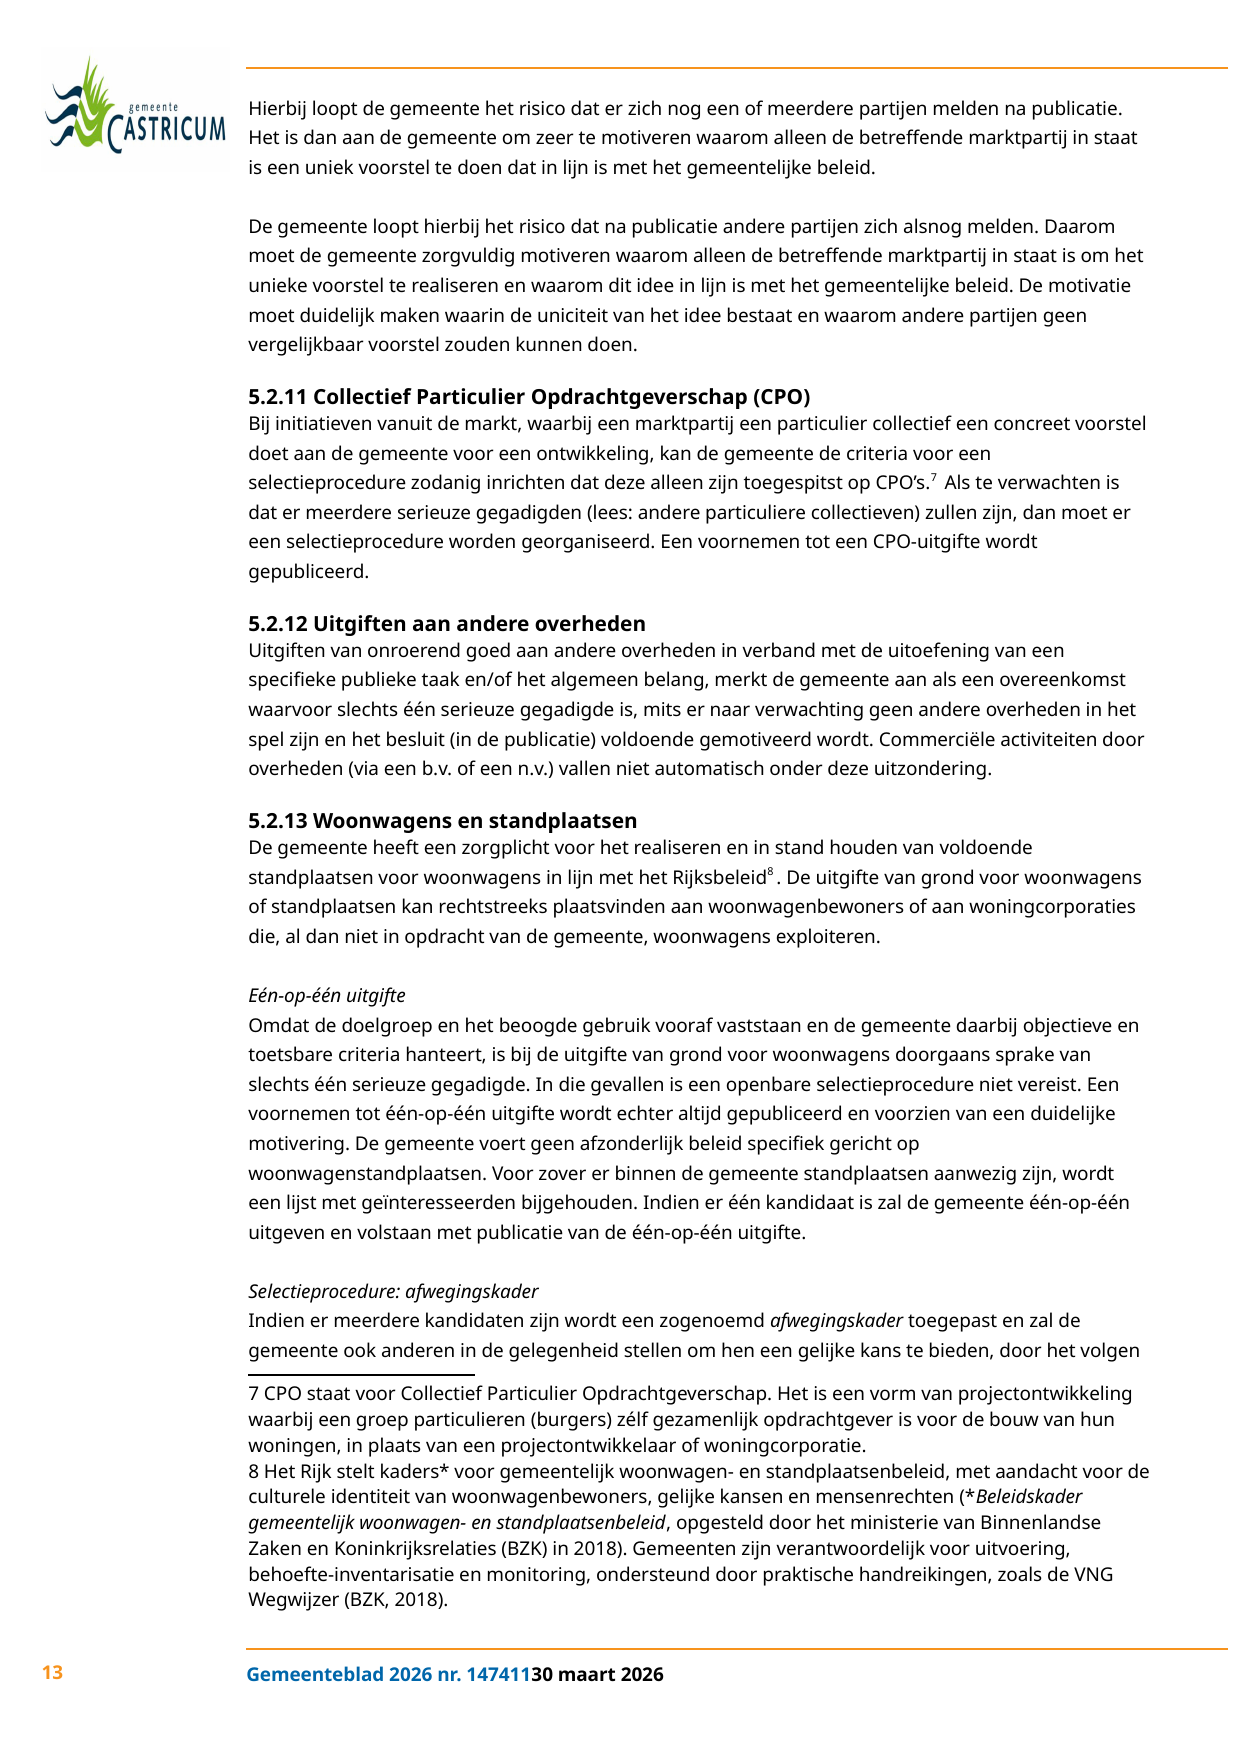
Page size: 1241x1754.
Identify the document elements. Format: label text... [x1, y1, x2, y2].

text 5.2.12 Uitgiften aan andere overheden [248, 609, 1152, 637]
text CPO staat voor Collectief Particulier Opdrachtgeverschap. Het is een vorm van projectontwikkeling waarbij een groep particulieren (burgers) zélf gezamenlijk opdrachtgever is voor de bouw van hun woningen, in plaats van een projectontwikkelaar of woningcorporatie. [248, 1381, 1152, 1458]
text Selectieprocedure: afwegingskader [248, 1278, 1152, 1304]
text Hierbij loopt de gemeente het risico dat er zich nog een of meerdere partijen melden na publicatie. Het is dan aan de gemeente om zeer te motiveren waarom alleen de betreffende marktpartij in staat is een uniek voorstel te doen dat in lijn is met het gemeentelijke beleid. [248, 95, 1152, 180]
text Bij initiatieven vanuit de markt, waarbij een marktpartij een particulier collectief een concreet voorstel doet aan de gemeente voor een ontwikkeling, kan de gemeente de criteria voor een selectieprocedure zodanig inrichten dat deze alleen zijn toegespitst op CPO’s. Als te verwachten is dat er meerdere serieuze gegadigden (lees: andere particuliere collectieven) zullen zijn, dan moet er een selectieprocedure worden georganiseerd. Een voornemen tot een CPO-uitgifte wordt gepubliceerd. [248, 410, 1152, 584]
text Indien er meerdere kandidaten zijn wordt een zogenoemd afwegingskader toegepast en zal de gemeente ook anderen in de gelegenheid stellen om hen een gelijke kans te bieden, door het volgen [248, 1308, 1152, 1363]
text Omdat de doelgroep en het beoogde gebruik vooraf vaststaan en de gemeente daarbij objectieve en toetsbare criteria hanteert, is bij de uitgifte van grond voor woonwagens doorgaans sprake van slechts één serieuze gegadigde. In die gevallen is een openbare selectieprocedure niet vereist. Een voornemen tot één-op-één uitgifte wordt echter altijd gepubliceerd en voorzien van een duidelijke motivering. De gemeente voert geen afzonderlijk beleid specifiek gericht op woonwagenstandplaatsen. Voor zover er binnen de gemeente standplaatsen aanwezig zijn, wordt een lijst met geïnteresseerden bijgehouden. Indien er één kandidaat is zal de gemeente één-op-één uitgeven en volstaan met publicatie van de één-op-één uitgifte. [248, 1012, 1152, 1244]
text 5.2.11 Collectief Particulier Opdrachtgeverschap (CPO) [248, 382, 1152, 410]
text De gemeente heeft een zorgplicht voor het realiseren en in stand houden van voldoende standplaatsen voor woonwagens in lijn met het Rijksbeleid. De uitgifte van grond voor woonwagens of standplaatsen kan rechtstreeks plaatsvinden aan woonwagenbewoners of aan woningcorporaties die, al dan niet in opdracht van de gemeente, woonwagens exploiteren. [248, 834, 1152, 949]
text 5.2.13 Woonwagens en standplaatsen [248, 806, 1152, 834]
text Eén-op-één uitgifte [248, 982, 1152, 1008]
picture [41, 47, 231, 172]
text De gemeente loopt hierbij het risico dat na publicatie andere partijen zich alsnog melden. Daarom moet de gemeente zorgvuldig motiveren waarom alleen de betreffende marktpartij in staat is om het unieke voorstel te realiseren en waarom dit idee in lijn is met het gemeentelijke beleid. De motivatie moet duidelijk maken waarin de uniciteit van het idee bestaat en waarom andere partijen geen vergelijkbaar voorstel zouden kunnen doen. [248, 213, 1152, 357]
text Uitgiften van onroerend goed aan andere overheden in verband met de uitoefening van een specifieke publieke taak en/of het algemeen belang, merkt de gemeente aan als een overeenkomst waarvoor slechts één serieuze gegadigde is, mits er naar verwachting geen andere overheden in het spel zijn en het besluit (in de publicatie) voldoende gemotiveerd wordt. Commerciële activiteiten door overheden (via een b.v. of een n.v.) vallen niet automatisch onder deze uitzondering. [248, 637, 1152, 781]
text Het Rijk stelt kaders* voor gemeentelijk woonwagen- en standplaatsenbeleid, met aandacht voor de culturele identiteit van woonwagenbewoners, gelijke kansen en mensenrechten (*Beleidskader gemeentelijk woonwagen- en standplaatsenbeleid, opgesteld door het ministerie van Binnenlandse Zaken en Koninkrijksrelaties (BZK) in 2018). Gemeenten zijn verantwoordelijk voor uitvoering, behoefte-inventarisatie en monitoring, ondersteund door praktische handreikingen, zoals de VNG Wegwijzer (BZK, 2018). [248, 1458, 1152, 1612]
